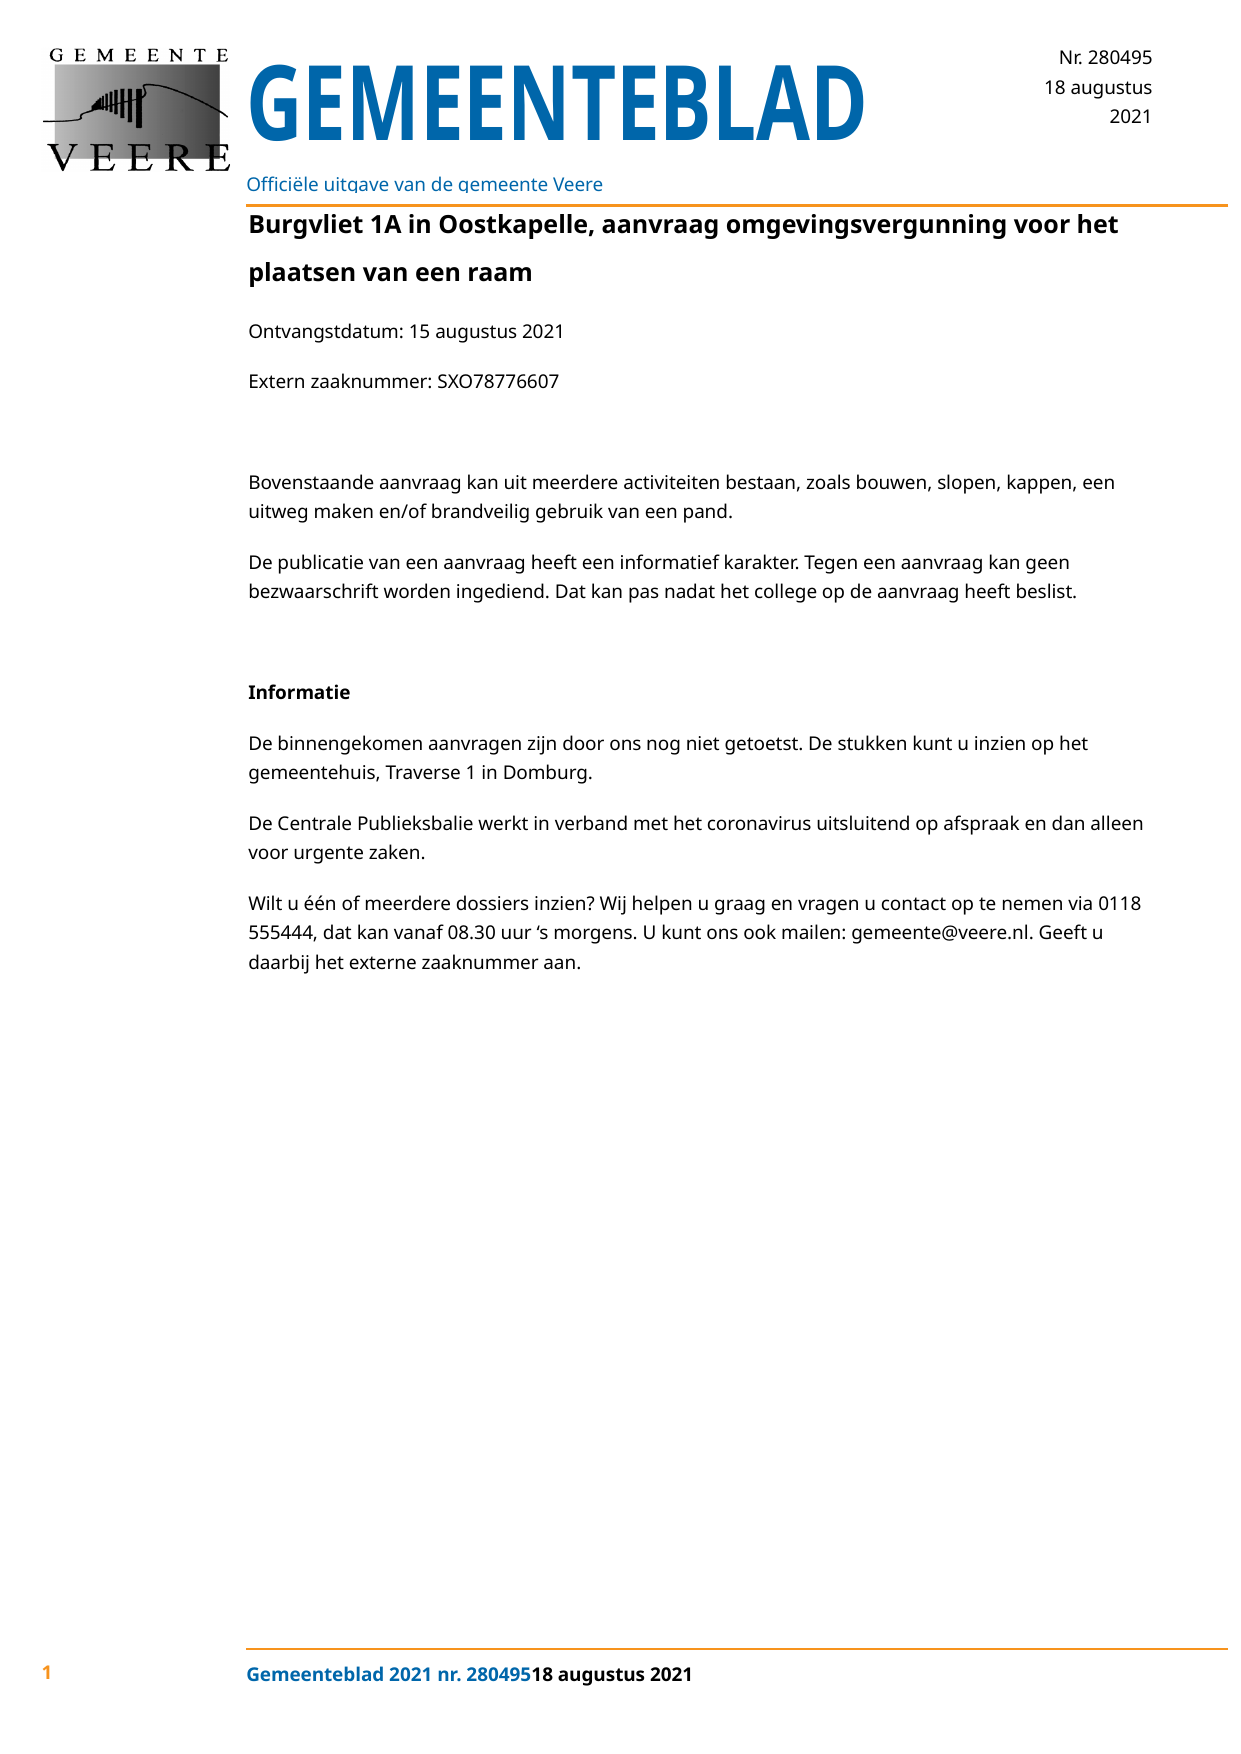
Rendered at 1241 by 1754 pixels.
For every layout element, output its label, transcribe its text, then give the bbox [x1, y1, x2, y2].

text Burgvliet 1A in Oostkapelle, aanvraag omgevingsvergunning voor het plaatsen van een raam [248, 207, 1152, 288]
text Bovenstaande aanvraag kan uit meerdere activiteiten bestaan, zoals bouwen, slopen, kappen, een uitweg maken en/of brandveilig gebruik van een pand. [248, 469, 1152, 524]
text De Centrale Publieksbalie werkt in verband met het coronavirus uitsluitend op afspraak en dan alleen voor urgente zaken. [248, 810, 1152, 865]
text De publicatie van een aanvraag heeft een informatief karakter. Tegen een aanvraag kan geen bezwaarschrift worden ingediend. Dat kan pas nadat het college op de aanvraag heeft beslist. [248, 549, 1152, 604]
text Ontvangstdatum: 15 augustus 2021 [248, 318, 1152, 344]
picture [41, 47, 231, 172]
text De binnengekomen aanvragen zijn door ons nog niet getoetst. De stukken kunt u inzien op het gemeentehuis, Traverse 1 in Domburg. [248, 730, 1152, 785]
text Informatie [248, 679, 1152, 705]
text Wilt u één of meerdere dossiers inzien? Wij helpen u graag en vragen u contact op te nemen via 0118 555444, dat kan vanaf 08.30 uur ‘s morgens. U kunt ons ook mailen: gemeente@veere.nl. Geeft u daarbij het externe zaaknummer aan. [248, 890, 1152, 975]
text Extern zaaknummer: SXO78776607 [248, 368, 1152, 394]
